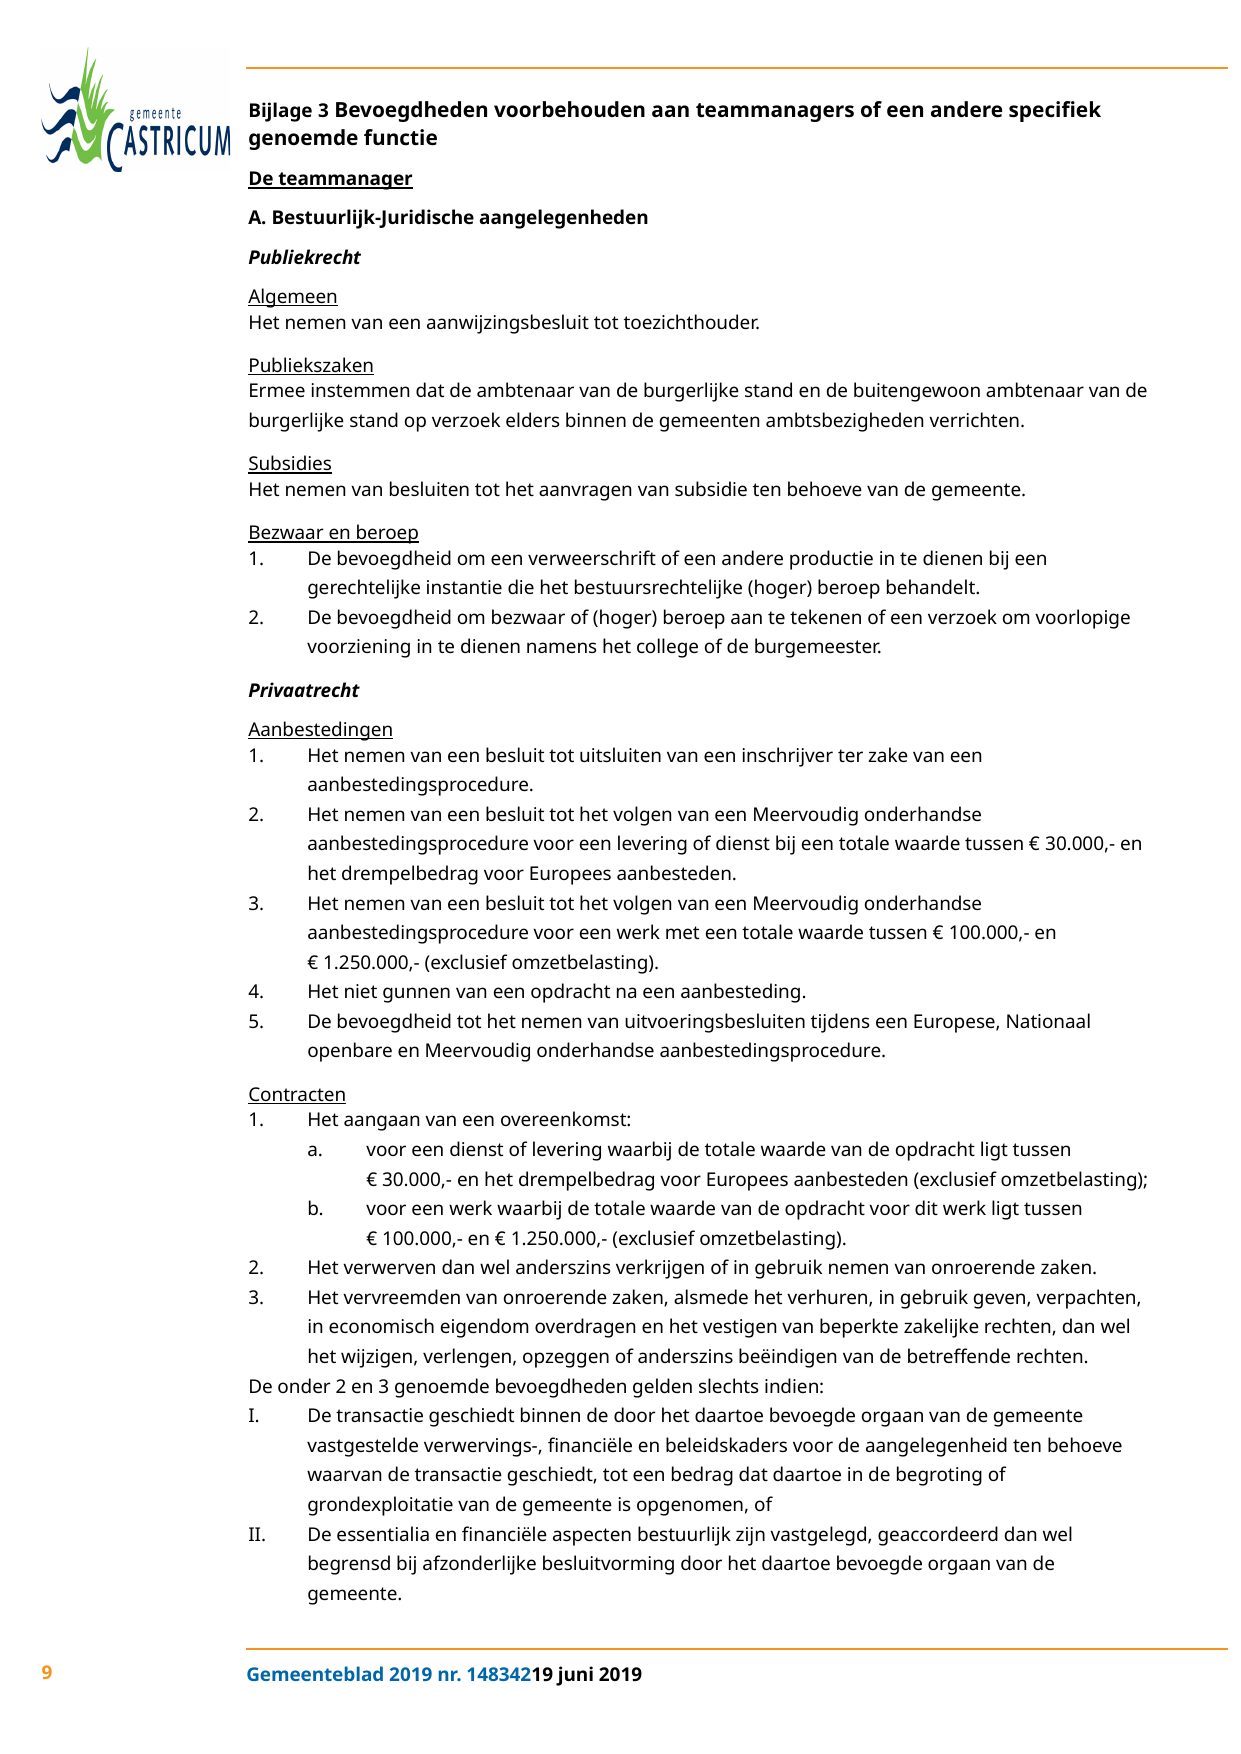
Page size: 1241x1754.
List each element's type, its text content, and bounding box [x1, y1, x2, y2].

list Het nemen van een besluit tot het volgen van een Meervoudig onderhandse aanbestedingsprocedure voor een werk met een totale waarde tussen € 100.000,- en € 1.250.000,- (exclusief omzetbelasting). [248, 890, 1152, 975]
text Publiekrecht [248, 244, 1152, 269]
list Het verwerven dan wel anderszins verkrijgen of in gebruik nemen van onroerende zaken. [248, 1254, 1152, 1280]
list De bevoegdheid om bezwaar of (hoger) beroep aan te tekenen of een verzoek om voorlopige voorziening in te dienen namens het college of de burgemeester. [248, 604, 1152, 659]
text Bezwaar en beroep [248, 519, 1152, 545]
text Bijlage 3 Bevoegdheden voorbehouden aan teammanagers of een andere specifiek genoemde functie [248, 95, 1152, 152]
list Het niet gunnen van een opdracht na een aanbesteding. [248, 978, 1152, 1004]
list Het vervreemden van onroerende zaken, alsmede het verhuren, in gebruik geven, verpachten, in economisch eigendom overdragen en het vestigen van beperkte zakelijke rechten, dan wel het wijzigen, verlengen, opzeggen of anderszins beëindigen van de betreffende rechten. [248, 1284, 1152, 1369]
list De transactie geschiedt binnen de door het daartoe bevoegde orgaan van de gemeente vastgestelde verwervings-, financiële en beleidskaders voor de aangelegenheid ten behoeve waarvan de transactie geschiedt, tot een bedrag dat daartoe in de begroting of grondexploitatie van de gemeente is opgenomen, of [248, 1402, 1152, 1517]
text Ermee instemmen dat de ambtenaar van de burgerlijke stand en de buitengewoon ambtenaar van de burgerlijke stand op verzoek elders binnen de gemeenten ambtsbezigheden verrichten. [248, 378, 1152, 433]
text Het nemen van een aanwijzingsbesluit tot toezichthouder. [248, 309, 1152, 334]
text De teammanager [248, 165, 1152, 191]
text Subsidies [248, 450, 1152, 476]
list De essentialia en financiële aspecten bestuurlijk zijn vastgelegd, geaccordeerd dan wel begrensd bij afzonderlijke besluitvorming door het daartoe bevoegde orgaan van de gemeente. [248, 1521, 1152, 1606]
text Algemeen [248, 283, 1152, 309]
list De bevoegdheid om een verweerschrift of een andere productie in te dienen bij een gerechtelijke instantie die het bestuursrechtelijke (hoger) beroep behandelt. [248, 545, 1152, 600]
list voor een werk waarbij de totale waarde van de opdracht voor dit werk ligt tussen € 100.000,- en € 1.250.000,- (exclusief omzetbelasting). [307, 1195, 1152, 1251]
list Het nemen van een besluit tot het volgen van een Meervoudig onderhandse aanbestedingsprocedure voor een levering of dienst bij een totale waarde tussen € 30.000,- en het drempelbedrag voor Europees aanbesteden. [248, 801, 1152, 886]
text A. Bestuurlijk-Juridische aangelegenheden [248, 204, 1152, 230]
text Publiekszaken [248, 352, 1152, 378]
list De bevoegdheid tot het nemen van uitvoeringsbesluiten tijdens een Europese, Nationaal openbare en Meervoudig onderhandse aanbestedingsprocedure. [248, 1008, 1152, 1063]
text Contracten [248, 1081, 1152, 1107]
list Het nemen van een besluit tot uitsluiten van een inschrijver ter zake van een aanbestedingsprocedure. [248, 742, 1152, 797]
list Het aangaan van een overeenkomst: [248, 1107, 1152, 1132]
text Privaatrecht [248, 677, 1152, 703]
text Het nemen van besluiten tot het aanvragen van subsidie ten behoeve van de gemeente. [248, 476, 1152, 502]
text Aanbestedingen [248, 716, 1152, 742]
list voor een dienst of levering waarbij de totale waarde van de opdracht ligt tussen € 30.000,- en het drempelbedrag voor Europees aanbesteden (exclusief omzetbelasting); [307, 1136, 1152, 1191]
text De onder 2 en 3 genoemde bevoegdheden gelden slechts indien: [248, 1373, 1152, 1398]
picture [41, 47, 231, 172]
